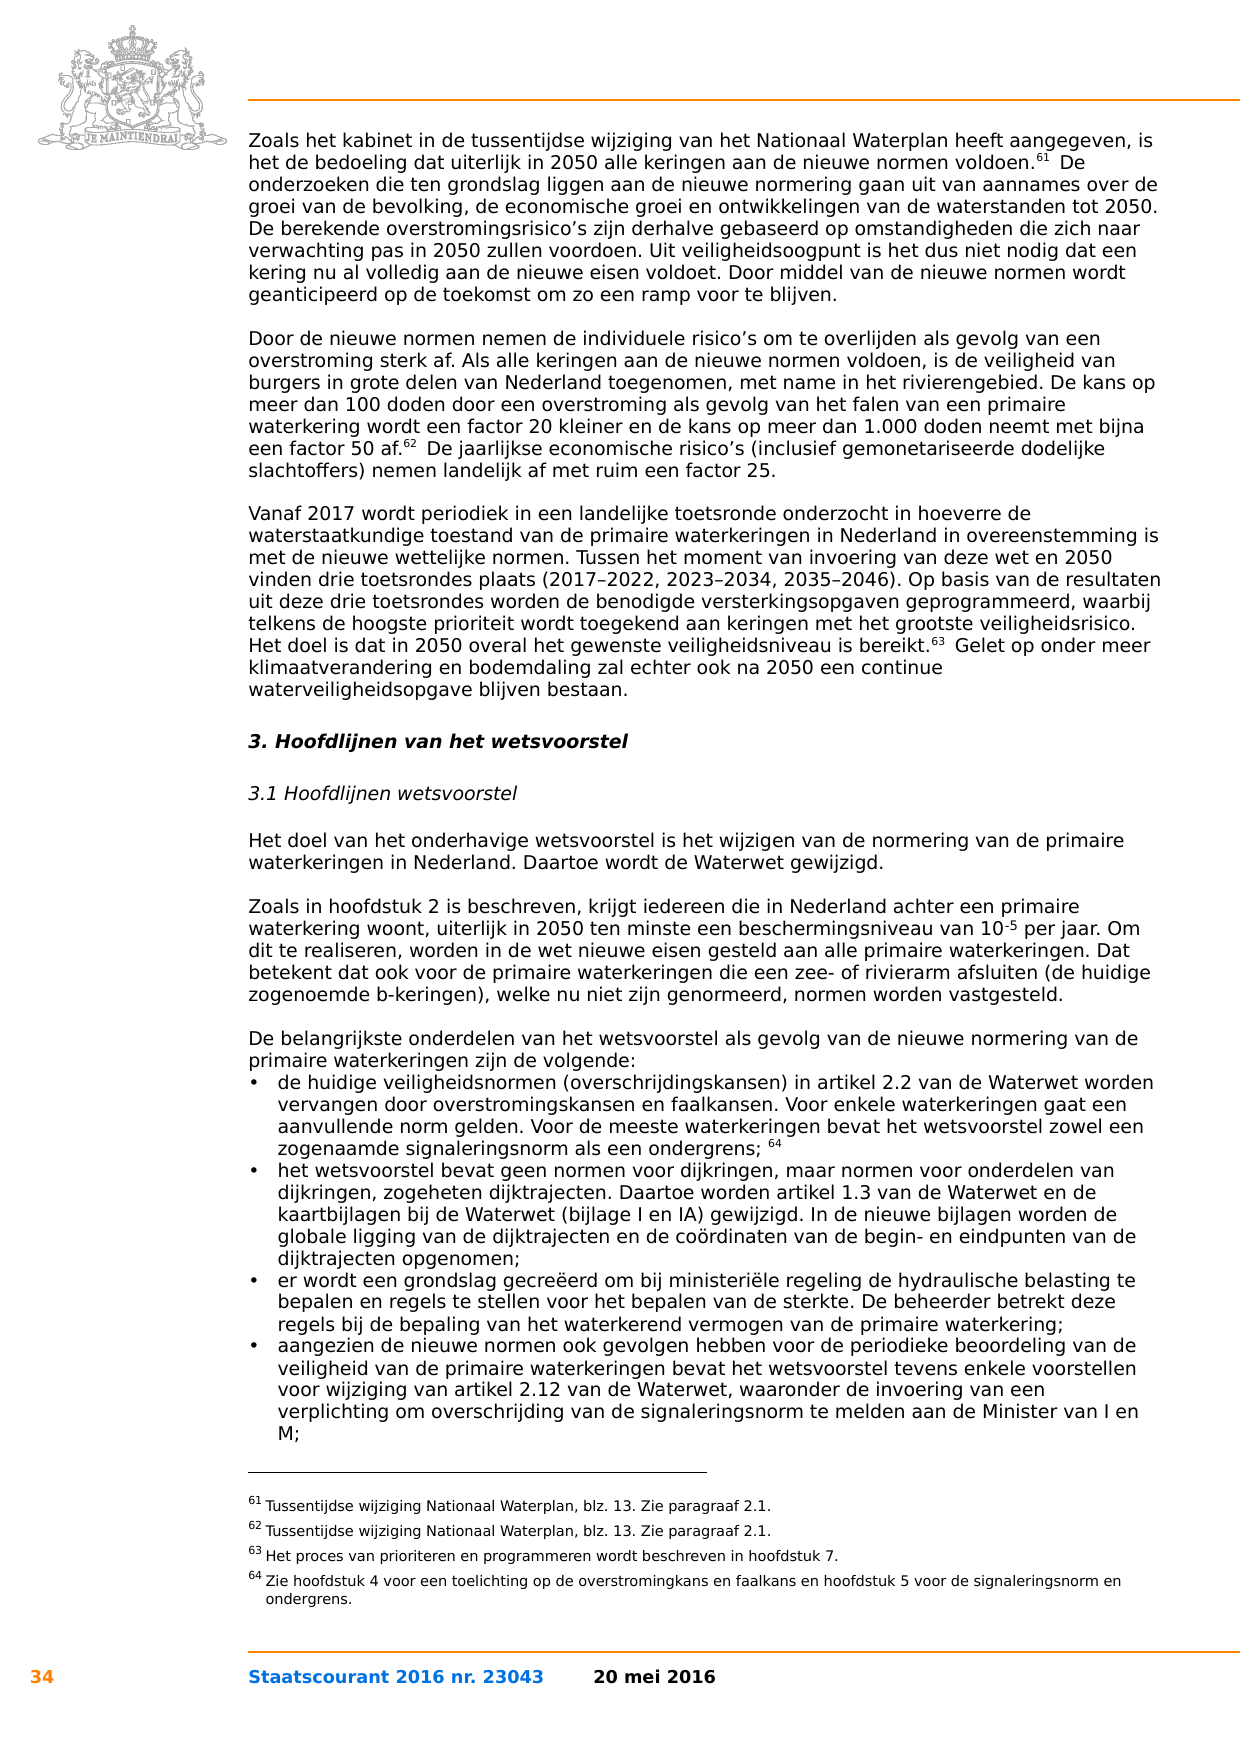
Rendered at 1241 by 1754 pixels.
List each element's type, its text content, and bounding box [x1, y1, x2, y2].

text Zoals het kabinet in de tussentijdse wijziging van het Nationaal Waterplan heeft aangegeven, is het de bedoeling dat uiterlijk in 2050 alle keringen aan de nieuwe normen voldoen. De onderzoeken die ten grondslag liggen aan de nieuwe normering gaan uit van aannames over de groei van de bevolking, de economische groei en ontwikkelingen van de waterstanden tot 2050. De berekende overstromingsrisico’s zijn derhalve gebaseerd op omstandigheden die zich naar verwachting pas in 2050 zullen voordoen. Uit veiligheidsoogpunt is het dus niet nodig dat een kering nu al volledig aan de nieuwe eisen voldoet. Door middel van de nieuwe normen wordt geanticipeerd op de toekomst om zo een ramp voor te blijven. [248, 130, 1163, 306]
text De belangrijkste onderdelen van het wetsvoorstel als gevolg van de nieuwe normering van de primaire waterkeringen zijn de volgende: [248, 1028, 1163, 1072]
text • er wordt een grondslag gecreëerd om bij ministeriële regeling de hydraulische belasting te bepalen en regels te stellen voor het bepalen van de sterkte. De beheerder betrekt deze regels bij de bepaling van het waterkerend vermogen van de primaire waterkering; [248, 1269, 1163, 1335]
text Het proces van prioriteren en programmeren wordt beschreven in hoofdstuk 7. [248, 1544, 1163, 1566]
text Tussentijdse wijziging Nationaal Waterplan, blz. 13. Zie paragraaf 2.1. [248, 1519, 1163, 1541]
text Vanaf 2017 wordt periodiek in een landelijke toetsronde onderzocht in hoeverre de waterstaatkundige toestand van de primaire waterkeringen in Nederland in overeenstemming is met de nieuwe wettelijke normen. Tussen het moment van invoering van deze wet en 2050 vinden drie toetsrondes plaats (2017–2022, 2023–2034, 2035–2046). Op basis van de resultaten uit deze drie toetsrondes worden de benodigde versterkingsopgaven geprogrammeerd, waarbij telkens de hoogste prioriteit wordt toegekend aan keringen met het grootste veiligheidsrisico. Het doel is dat in 2050 overal het gewenste veiligheidsniveau is bereikt. Gelet op onder meer klimaatverandering en bodemdaling zal echter ook na 2050 een continue waterveiligheidsopgave blijven bestaan. [248, 503, 1163, 701]
picture [38, 25, 227, 150]
text Door de nieuwe normen nemen de individuele risico’s om te overlijden als gevolg van een overstroming sterk af. Als alle keringen aan de nieuwe normen voldoen, is de veiligheid van burgers in grote delen van Nederland toegenomen, met name in het rivierengebied. De kans op meer dan 100 doden door een overstroming als gevolg van het falen van een primaire waterkering wordt een factor 20 kleiner en de kans op meer dan 1.000 doden neemt met bijna een factor 50 af. De jaarlijkse economische risico’s (inclusief gemonetariseerde dodelijke slachtoffers) nemen landelijk af met ruim een factor 25. [248, 328, 1163, 481]
text • aangezien de nieuwe normen ook gevolgen hebben voor de periodieke beoordeling van de veiligheid van de primaire waterkeringen bevat het wetsvoorstel tevens enkele voorstellen voor wijziging van artikel 2.12 van de Waterwet, waaronder de invoering van een verplichting om overschrijding van de signaleringsnorm te melden aan de Minister van I en M; [248, 1335, 1163, 1445]
text Het doel van het onderhavige wetsvoorstel is het wijzigen van de normering van de primaire waterkeringen in Nederland. Daartoe wordt de Waterwet gewijzigd. [248, 830, 1163, 874]
text Zie hoofdstuk 4 voor een toelichting op de overstromingkans en faalkans en hoofdstuk 5 voor de signaleringsnorm en ondergrens. [248, 1569, 1163, 1608]
subtitle 3.1 Hoofdlijnen wetsvoorstel [248, 783, 1163, 805]
text • de huidige veiligheidsnormen (overschrijdingskansen) in artikel 2.2 van de Waterwet worden vervangen door overstromingskansen en faalkansen. Voor enkele waterkeringen gaat een aanvullende norm gelden. Voor de meeste waterkeringen bevat het wetsvoorstel zowel een zogenaamde signaleringsnorm als een ondergrens; [248, 1072, 1163, 1159]
text • het wetsvoorstel bevat geen normen voor dijkringen, maar normen voor onderdelen van dijkringen, zogeheten dijktrajecten. Daartoe worden artikel 1.3 van de Waterwet en de kaartbijlagen bij de Waterwet (bijlage I en IA) gewijzigd. In de nieuwe bijlagen worden de globale ligging van de dijktrajecten en de coördinaten van de begin- en eindpunten van de dijktrajecten opgenomen; [248, 1159, 1163, 1269]
text Zoals in hoofdstuk 2 is beschreven, krijgt iedereen die in Nederland achter een primaire waterkering woont, uiterlijk in 2050 ten minste een beschermingsniveau van 10-5 per jaar. Om dit te realiseren, worden in de wet nieuwe eisen gesteld aan alle primaire waterkeringen. Dat betekent dat ook voor de primaire waterkeringen die een zee- of rivierarm afsluiten (de huidige zogenoemde b-keringen), welke nu niet zijn genormeerd, normen worden vastgesteld. [248, 896, 1163, 1006]
text Tussentijdse wijziging Nationaal Waterplan, blz. 13. Zie paragraaf 2.1. [248, 1494, 1163, 1516]
subtitle 3. Hoofdlijnen van het wetsvoorstel [248, 731, 1163, 753]
